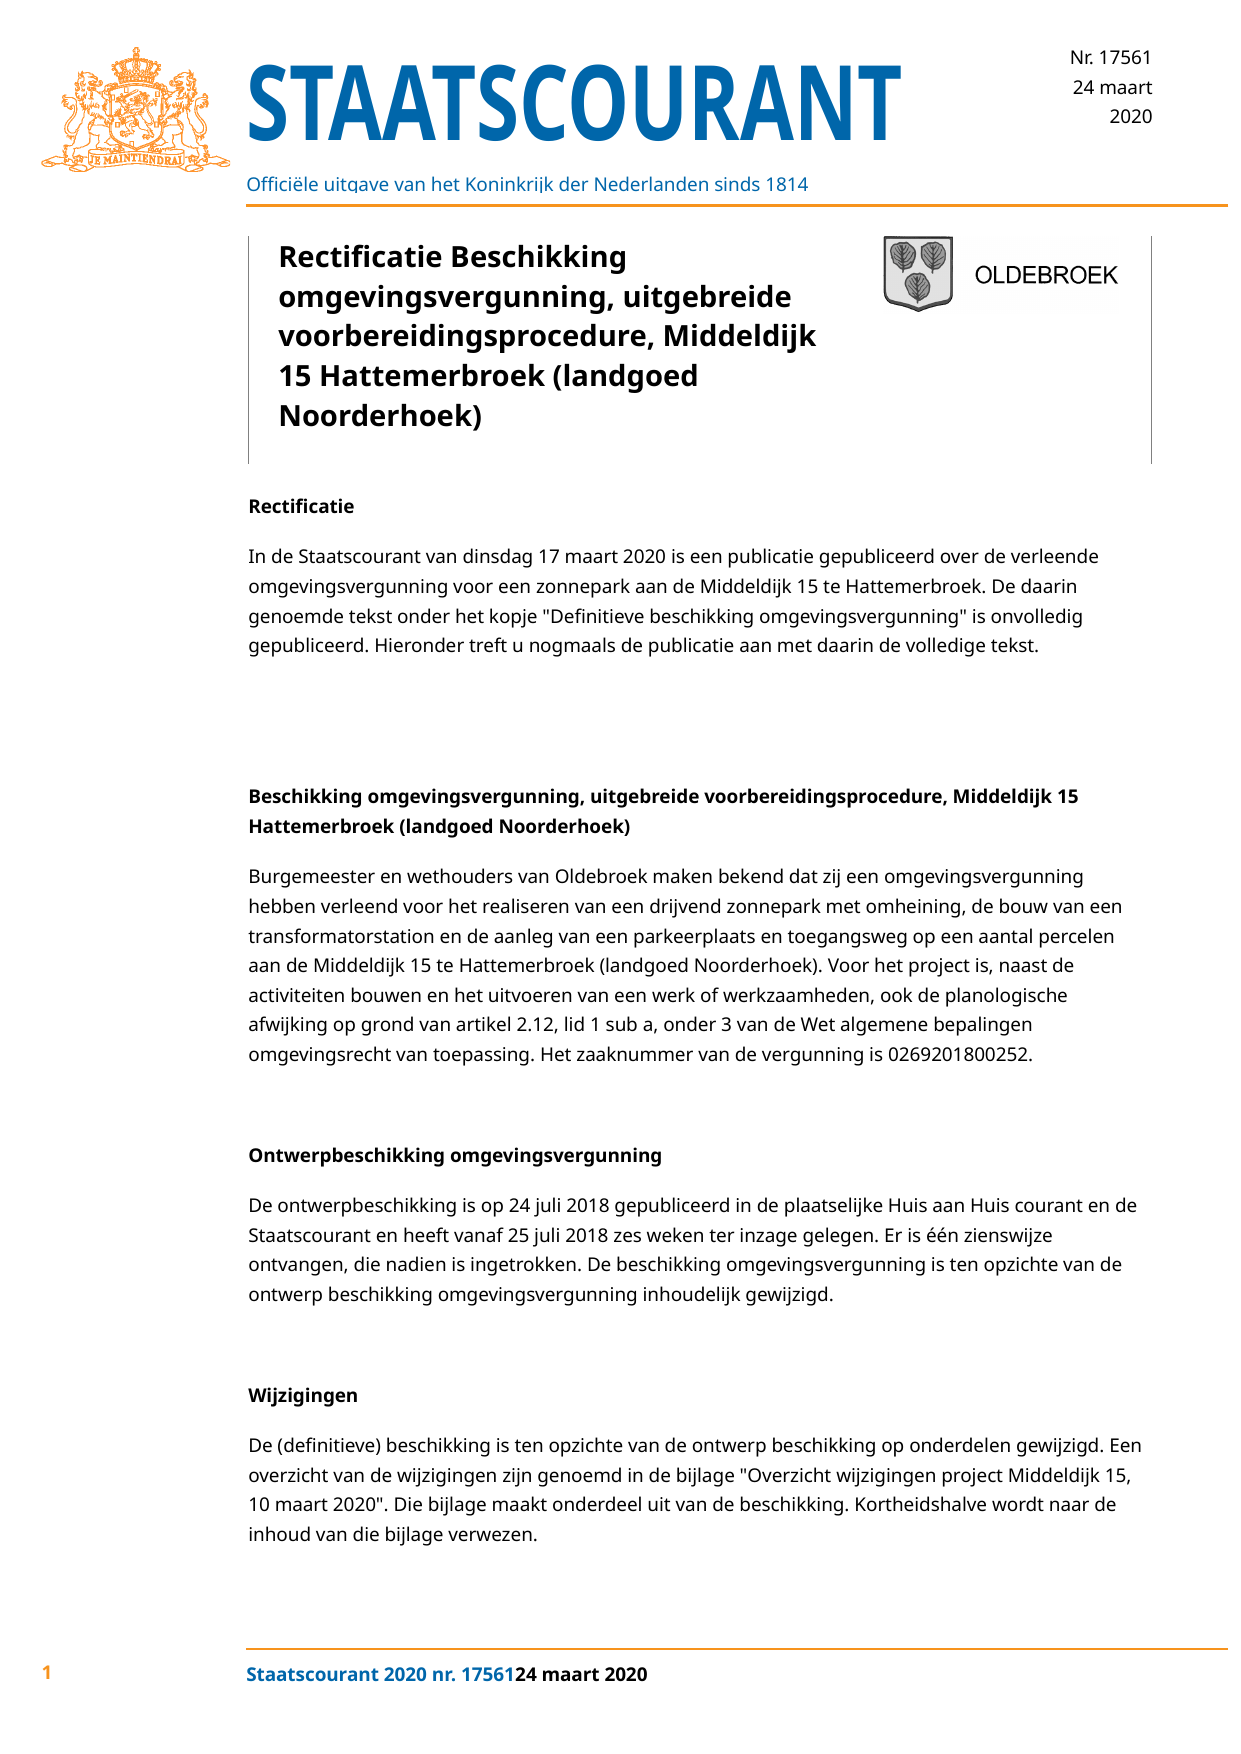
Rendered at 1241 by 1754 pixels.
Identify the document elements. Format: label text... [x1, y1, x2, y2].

text De (definitieve) beschikking is ten opzichte van de ontwerp beschikking op onderdelen gewijzigd. Een overzicht van de wijzigingen zijn genoemd in de bijlage "Overzicht wijzigingen project Middeldijk 15, 10 maart 2020". Die bijlage maakt onderdeel uit van de beschikking. Kortheidshalve wordt naar de inhoud van die bijlage verwezen. [248, 1432, 1152, 1547]
table_header [850, 236, 1151, 464]
table_header Rectificatie Beschikking omgevingsvergunning, uitgebreide voorbereidingsprocedure, Middeldijk 15 Hattemerbroek (landgoed Noorderhoek) [249, 236, 850, 464]
text In de Staatscourant van dinsdag 17 maart 2020 is een publicatie gepubliceerd over de verleende omgevingsvergunning voor een zonnepark aan de Middeldijk 15 te Hattemerbroek. De daarin genoemde tekst onder het kopje "Definitieve beschikking omgevingsvergunning" is onvolledig gepubliceerd. Hieronder treft u nogmaals de publicatie aan met daarin de volledige tekst. [248, 544, 1152, 658]
text Beschikking omgevingsvergunning, uitgebreide voorbereidingsprocedure, Middeldijk 15 Hattemerbroek (landgoed Noorderhoek) [248, 784, 1152, 839]
text Burgemeester en wethouders van Oldebroek maken bekend dat zij een omgevingsvergunning hebben verleend voor het realiseren van een drijvend zonnepark met omheining, de bouw van een transformatorstation en de aanleg van een parkeerplaats en toegangsweg op een aantal percelen aan de Middeldijk 15 te Hattemerbroek (landgoed Noorderhoek). Voor het project is, naast de activiteiten bouwen en het uitvoeren van een werk of werkzaamheden, ook de planologische afwijking op grond van artikel 2.12, lid 1 sub a, onder 3 van de Wet algemene bepalingen omgevingsrecht van toepassing. Het zaaknummer van de vergunning is 0269201800252. [248, 864, 1152, 1067]
text Rectificatie [248, 493, 1152, 519]
text De ontwerpbeschikking is op 24 juli 2018 gepubliceerd in de plaatselijke Huis aan Huis courant en de Staatscourant en heeft vanaf 25 juli 2018 zes weken ter inzage gelegen. Er is één zienswijze ontvangen, die nadien is ingetrokken. De beschikking omgevingsvergunning is ten opzichte van de ontwerp beschikking omgevingsvergunning inhoudelijk gewijzigd. [248, 1192, 1152, 1307]
text Ontwerpbeschikking omgevingsvergunning [248, 1142, 1152, 1168]
text Wijzigingen [248, 1382, 1152, 1408]
picture [882, 236, 1119, 314]
picture [41, 47, 231, 172]
